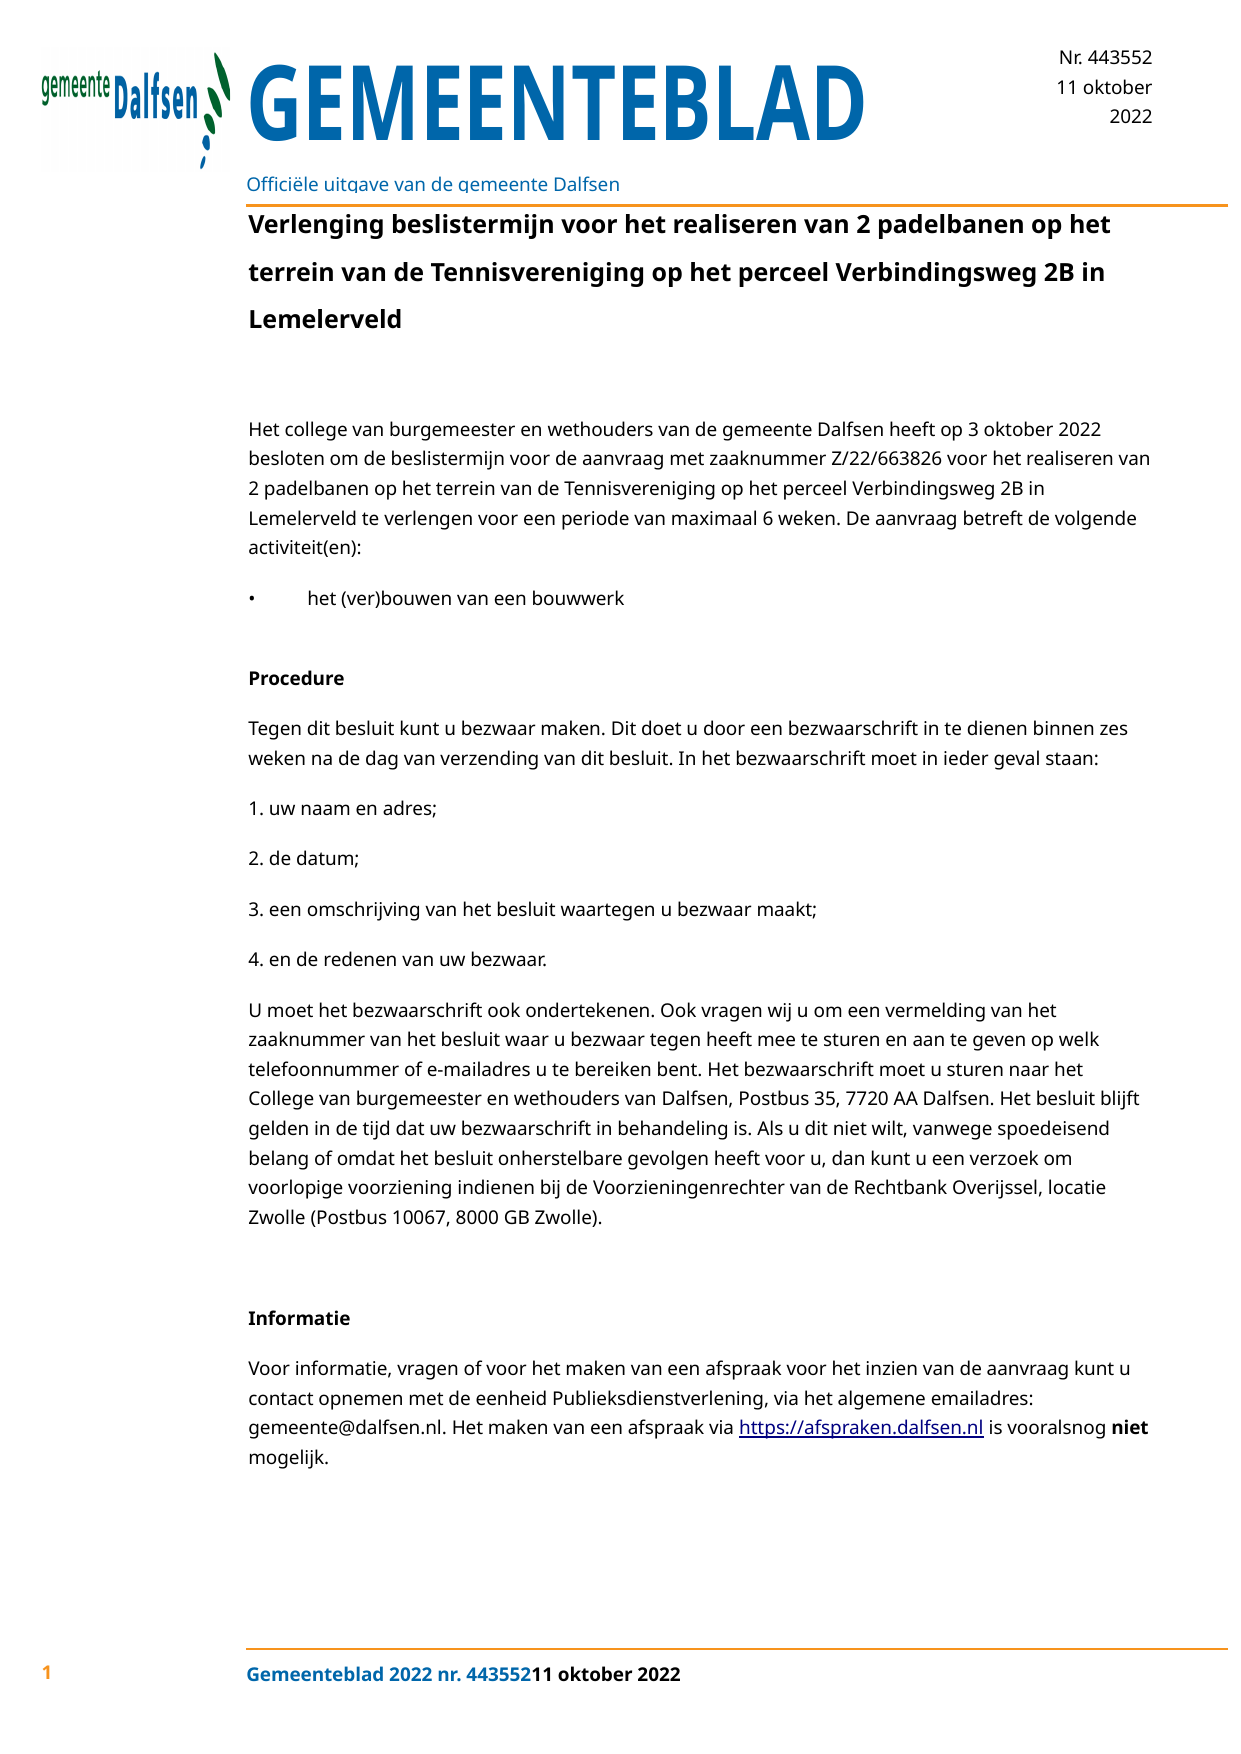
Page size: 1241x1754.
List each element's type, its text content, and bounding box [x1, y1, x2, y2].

text U moet het bezwaarschrift ook ondertekenen. Ook vragen wij u om een vermelding van het zaaknummer van het besluit waar u bezwaar tegen heeft mee te sturen en aan te geven op welk telefoonnummer of e-mailadres u te bereiken bent. Het bezwaarschrift moet u sturen naar het College van burgemeester en wethouders van Dalfsen, Postbus 35, 7720 AA Dalfsen. Het besluit blijft gelden in de tijd dat uw bezwaarschrift in behandeling is. Als u dit niet wilt, vanwege spoedeisend belang of omdat het besluit onherstelbare gevolgen heeft voor u, dan kunt u een verzoek om voorlopige voorziening indienen bij de Voorzieningenrechter van de Rechtbank Overijssel, locatie Zwolle (Postbus 10067, 8000 GB Zwolle). [248, 997, 1152, 1229]
list het (ver)bouwen van een bouwwerk [248, 585, 1152, 610]
text 1. uw naam en adres; [248, 795, 1152, 821]
text Tegen dit besluit kunt u bezwaar maken. Dit doet u door een bezwaarschrift in te dienen binnen zes weken na de dag van verzending van dit besluit. In het bezwaarschrift moet in ieder geval staan: [248, 715, 1152, 770]
text 4. en de redenen van uw bezwaar. [248, 946, 1152, 972]
text Het college van burgemeester en wethouders van de gemeente Dalfsen heeft op 3 oktober 2022 besloten om de beslistermijn voor de aanvraag met zaaknummer Z/22/663826 voor het realiseren van 2 padelbanen op het terrein van de Tennisvereniging op het perceel Verbindingsweg 2B in Lemelerveld te verlengen voor een periode van maximaal 6 weken. De aanvraag betreft de volgende activiteit(en): [248, 416, 1152, 560]
picture [41, 47, 231, 172]
text Informatie [248, 1305, 1152, 1330]
text 3. een omschrijving van het besluit waartegen u bezwaar maakt; [248, 896, 1152, 922]
text Voor informatie, vragen of voor het maken van een afspraak voor het inzien van de aanvraag kunt u contact opnemen met de eenheid Publieksdienstverlening, via het algemene emailadres: gemeente@dalfsen.nl. Het maken van een afspraak via https://afspraken.dalfsen.nl is vooralsnog niet mogelijk. [248, 1355, 1152, 1469]
text Verlenging beslistermijn voor het realiseren van 2 padelbanen op het terrein van de Tennisvereniging op het perceel Verbindingsweg 2B in Lemelerveld [248, 207, 1152, 336]
text Procedure [248, 665, 1152, 690]
text 2. de datum; [248, 846, 1152, 871]
